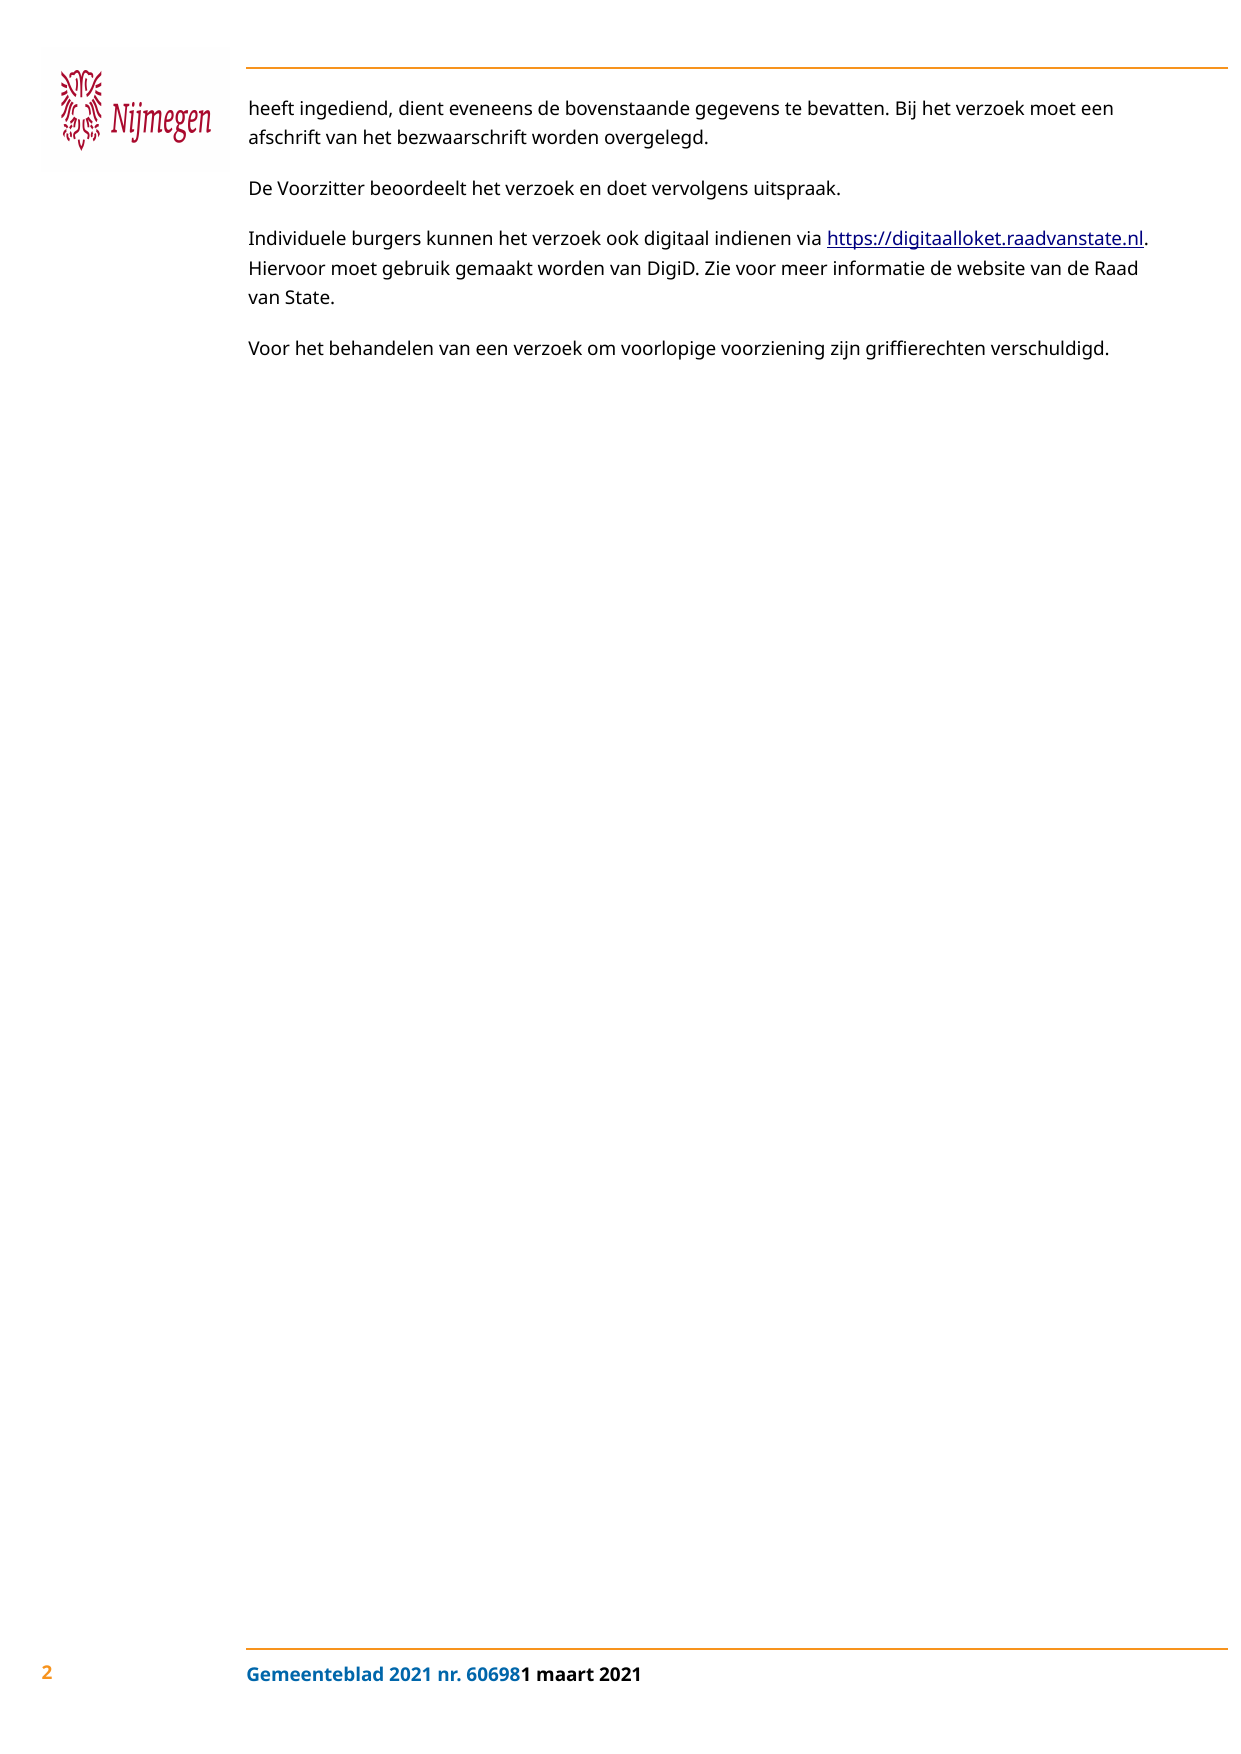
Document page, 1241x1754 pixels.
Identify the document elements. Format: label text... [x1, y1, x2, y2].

text Voor het behandelen van een verzoek om voorlopige voorziening zijn griffierechten verschuldigd. [248, 335, 1152, 361]
text Individuele burgers kunnen het verzoek ook digitaal indienen via https://digitaalloket.raadvanstate.nl. Hiervoor moet gebruik gemaakt worden van DigiD. Zie voor meer informatie de website van de Raad van State. [248, 225, 1152, 310]
picture [41, 47, 231, 172]
text De Voorzitter beoordeelt het verzoek en doet vervolgens uitspraak. [248, 175, 1152, 201]
text heeft ingediend, dient eveneens de bovenstaande gegevens te bevatten. Bij het verzoek moet een afschrift van het bezwaarschrift worden overgelegd. [248, 95, 1152, 150]
